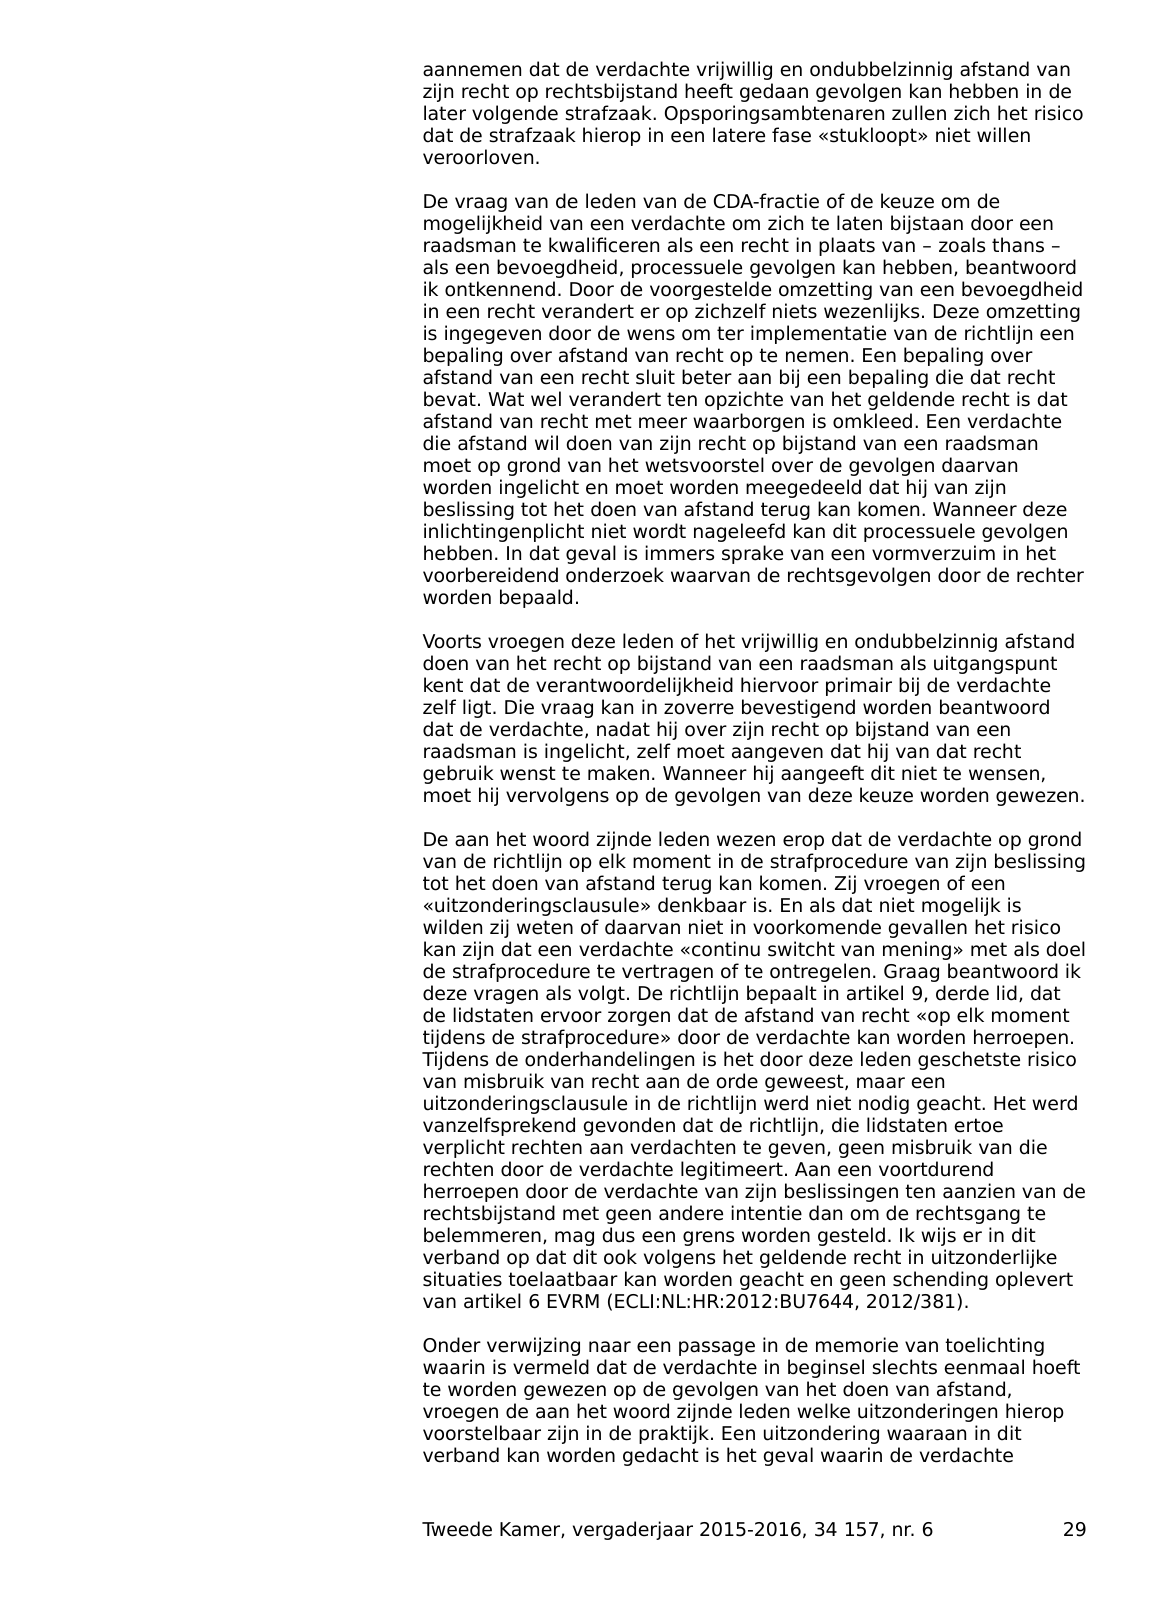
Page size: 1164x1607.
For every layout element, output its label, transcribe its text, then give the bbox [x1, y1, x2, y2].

text Voorts vroegen deze leden of het vrijwillig en ondubbelzinnig afstand doen van het recht op bijstand van een raadsman als uitgangspunt kent dat de verantwoordelijkheid hiervoor primair bij de verdachte zelf ligt. Die vraag kan in zoverre bevestigend worden beantwoord dat de verdachte, nadat hij over zijn recht op bijstand van een raadsman is ingelicht, zelf moet aangeven dat hij van dat recht gebruik wenst te maken. Wanneer hij aangeeft dit niet te wensen, moet hij vervolgens op de gevolgen van deze keuze worden gewezen. [422, 631, 1087, 807]
text aannemen dat de verdachte vrijwillig en ondubbelzinnig afstand van zijn recht op rechtsbijstand heeft gedaan gevolgen kan hebben in de later volgende strafzaak. Opsporingsambtenaren zullen zich het risico dat de strafzaak hierop in een latere fase «stukloopt» niet willen veroorloven. [422, 59, 1087, 169]
text Onder verwijzing naar een passage in de memorie van toelichting waarin is vermeld dat de verdachte in beginsel slechts eenmaal hoeft te worden gewezen op de gevolgen van het doen van afstand, vroegen de aan het woord zijnde leden welke uitzonderingen hierop voorstelbaar zijn in de praktijk. Een uitzondering waaraan in dit verband kan worden gedacht is het geval waarin de verdachte [422, 1335, 1087, 1467]
text De aan het woord zijnde leden wezen erop dat de verdachte op grond van de richtlijn op elk moment in de strafprocedure van zijn beslissing tot het doen van afstand terug kan komen. Zij vroegen of een «uitzonderingsclausule» denkbaar is. En als dat niet mogelijk is wilden zij weten of daarvan niet in voorkomende gevallen het risico kan zijn dat een verdachte «continu switcht van mening» met als doel de strafprocedure te vertragen of te ontregelen. Graag beantwoord ik deze vragen als volgt. De richtlijn bepaalt in artikel 9, derde lid, dat de lidstaten ervoor zorgen dat de afstand van recht «op elk moment tijdens de strafprocedure» door de verdachte kan worden herroepen. Tijdens de onderhandelingen is het door deze leden geschetste risico van misbruik van recht aan de orde geweest, maar een uitzonderingsclausule in de richtlijn werd niet nodig geacht. Het werd vanzelfsprekend gevonden dat de richtlijn, die lidstaten ertoe verplicht rechten aan verdachten te geven, geen misbruik van die rechten door de verdachte legitimeert. Aan een voortdurend herroepen door de verdachte van zijn beslissingen ten aanzien van de rechtsbijstand met geen andere intentie dan om de rechtsgang te belemmeren, mag dus een grens worden gesteld. Ik wijs er in dit verband op dat dit ook volgens het geldende recht in uitzonderlijke situaties toelaatbaar kan worden geacht en geen schending oplevert van artikel 6 EVRM (ECLI:NL:HR:2012:BU7644, 2012/381). [422, 829, 1087, 1312]
text De vraag van de leden van de CDA-fractie of de keuze om de mogelijkheid van een verdachte om zich te laten bijstaan door een raadsman te kwalificeren als een recht in plaats van – zoals thans – als een bevoegdheid, processuele gevolgen kan hebben, beantwoord ik ontkennend. Door de voorgestelde omzetting van een bevoegdheid in een recht verandert er op zichzelf niets wezenlijks. Deze omzetting is ingegeven door de wens om ter implementatie van de richtlijn een bepaling over afstand van recht op te nemen. Een bepaling over afstand van een recht sluit beter aan bij een bepaling die dat recht bevat. Wat wel verandert ten opzichte van het geldende recht is dat afstand van recht met meer waarborgen is omkleed. Een verdachte die afstand wil doen van zijn recht op bijstand van een raadsman moet op grond van het wetsvoorstel over de gevolgen daarvan worden ingelicht en moet worden meegedeeld dat hij van zijn beslissing tot het doen van afstand terug kan komen. Wanneer deze inlichtingenplicht niet wordt nageleefd kan dit processuele gevolgen hebben. In dat geval is immers sprake van een vormverzuim in het voorbereidend onderzoek waarvan de rechtsgevolgen door de rechter worden bepaald. [422, 191, 1087, 609]
